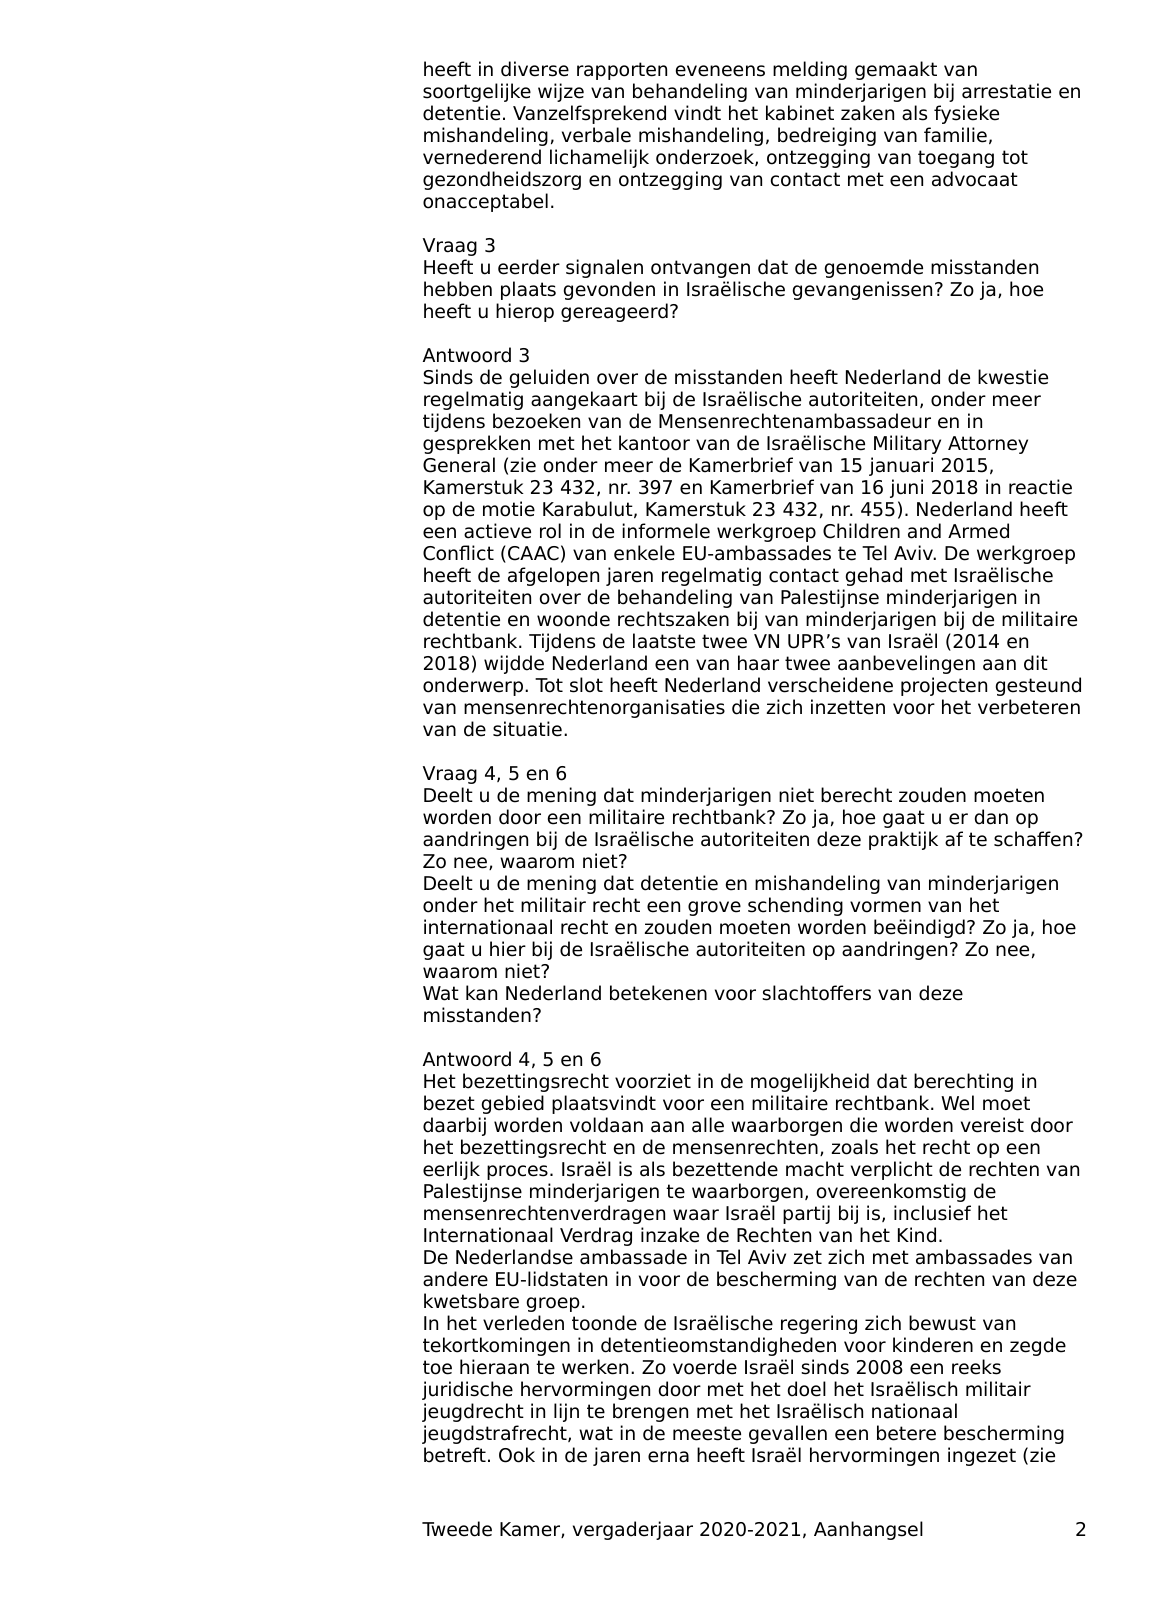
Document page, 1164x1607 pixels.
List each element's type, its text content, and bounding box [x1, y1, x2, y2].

text Deelt u de mening dat detentie en mishandeling van minderjarigen onder het militair recht een grove schending vormen van het internationaal recht en zouden moeten worden beëindigd? Zo ja, hoe gaat u hier bij de Israëlische autoriteiten op aandringen? Zo nee, waarom niet? [422, 873, 1087, 983]
text Vraag 4, 5 en 6 [422, 763, 1087, 785]
text heeft in diverse rapporten eveneens melding gemaakt van soortgelijke wijze van behandeling van minderjarigen bij arrestatie en detentie. Vanzelfsprekend vindt het kabinet zaken als fysieke mishandeling, verbale mishandeling, bedreiging van familie, vernederend lichamelijk onderzoek, ontzegging van toegang tot gezondheidszorg en ontzegging van contact met een advocaat onacceptabel. [422, 59, 1087, 213]
text De Nederlandse ambassade in Tel Aviv zet zich met ambassades van andere EU-lidstaten in voor de bescherming van de rechten van deze kwetsbare groep. [422, 1247, 1087, 1313]
text Antwoord 3 [422, 345, 1087, 367]
text Vraag 3 [422, 235, 1087, 257]
text Het bezettingsrecht voorziet in de mogelijkheid dat berechting in bezet gebied plaatsvindt voor een militaire rechtbank. Wel moet daarbij worden voldaan aan alle waarborgen die worden vereist door het bezettingsrecht en de mensenrechten, zoals het recht op een eerlijk proces. Israël is als bezettende macht verplicht de rechten van Palestijnse minderjarigen te waarborgen, overeenkomstig de mensenrechtenverdragen waar Israël partij bij is, inclusief het Internationaal Verdrag inzake de Rechten van het Kind. [422, 1071, 1087, 1247]
text Sinds de geluiden over de misstanden heeft Nederland de kwestie regelmatig aangekaart bij de Israëlische autoriteiten, onder meer tijdens bezoeken van de Mensenrechtenambassadeur en in gesprekken met het kantoor van de Israëlische Military Attorney General (zie onder meer de Kamerbrief van 15 januari 2015, Kamerstuk 23 432, nr. 397 en Kamerbrief van 16 juni 2018 in reactie op de motie Karabulut, Kamerstuk 23 432, nr. 455). Nederland heeft een actieve rol in de informele werkgroep Children and Armed Conflict (CAAC) van enkele EU-ambassades te Tel Aviv. De werkgroep heeft de afgelopen jaren regelmatig contact gehad met Israëlische autoriteiten over de behandeling van Palestijnse minderjarigen in detentie en woonde rechtszaken bij van minderjarigen bij de militaire rechtbank. Tijdens de laatste twee VN UPR’s van Israël (2014 en 2018) wijdde Nederland een van haar twee aanbevelingen aan dit onderwerp. Tot slot heeft Nederland verscheidene projecten gesteund van mensenrechtenorganisaties die zich inzetten voor het verbeteren van de situatie. [422, 367, 1087, 741]
text Antwoord 4, 5 en 6 [422, 1049, 1087, 1071]
text Wat kan Nederland betekenen voor slachtoffers van deze misstanden? [422, 983, 1087, 1027]
text In het verleden toonde de Israëlische regering zich bewust van tekortkomingen in detentieomstandigheden voor kinderen en zegde toe hieraan te werken. Zo voerde Israël sinds 2008 een reeks juridische hervormingen door met het doel het Israëlisch militair jeugdrecht in lijn te brengen met het Israëlisch nationaal jeugdstrafrecht, wat in de meeste gevallen een betere bescherming betreft. Ook in de jaren erna heeft Israël hervormingen ingezet (zie [422, 1313, 1087, 1467]
text Heeft u eerder signalen ontvangen dat de genoemde misstanden hebben plaats gevonden in Israëlische gevangenissen? Zo ja, hoe heeft u hierop gereageerd? [422, 257, 1087, 323]
text Deelt u de mening dat minderjarigen niet berecht zouden moeten worden door een militaire rechtbank? Zo ja, hoe gaat u er dan op aandringen bij de Israëlische autoriteiten deze praktijk af te schaffen? Zo nee, waarom niet? [422, 785, 1087, 873]
